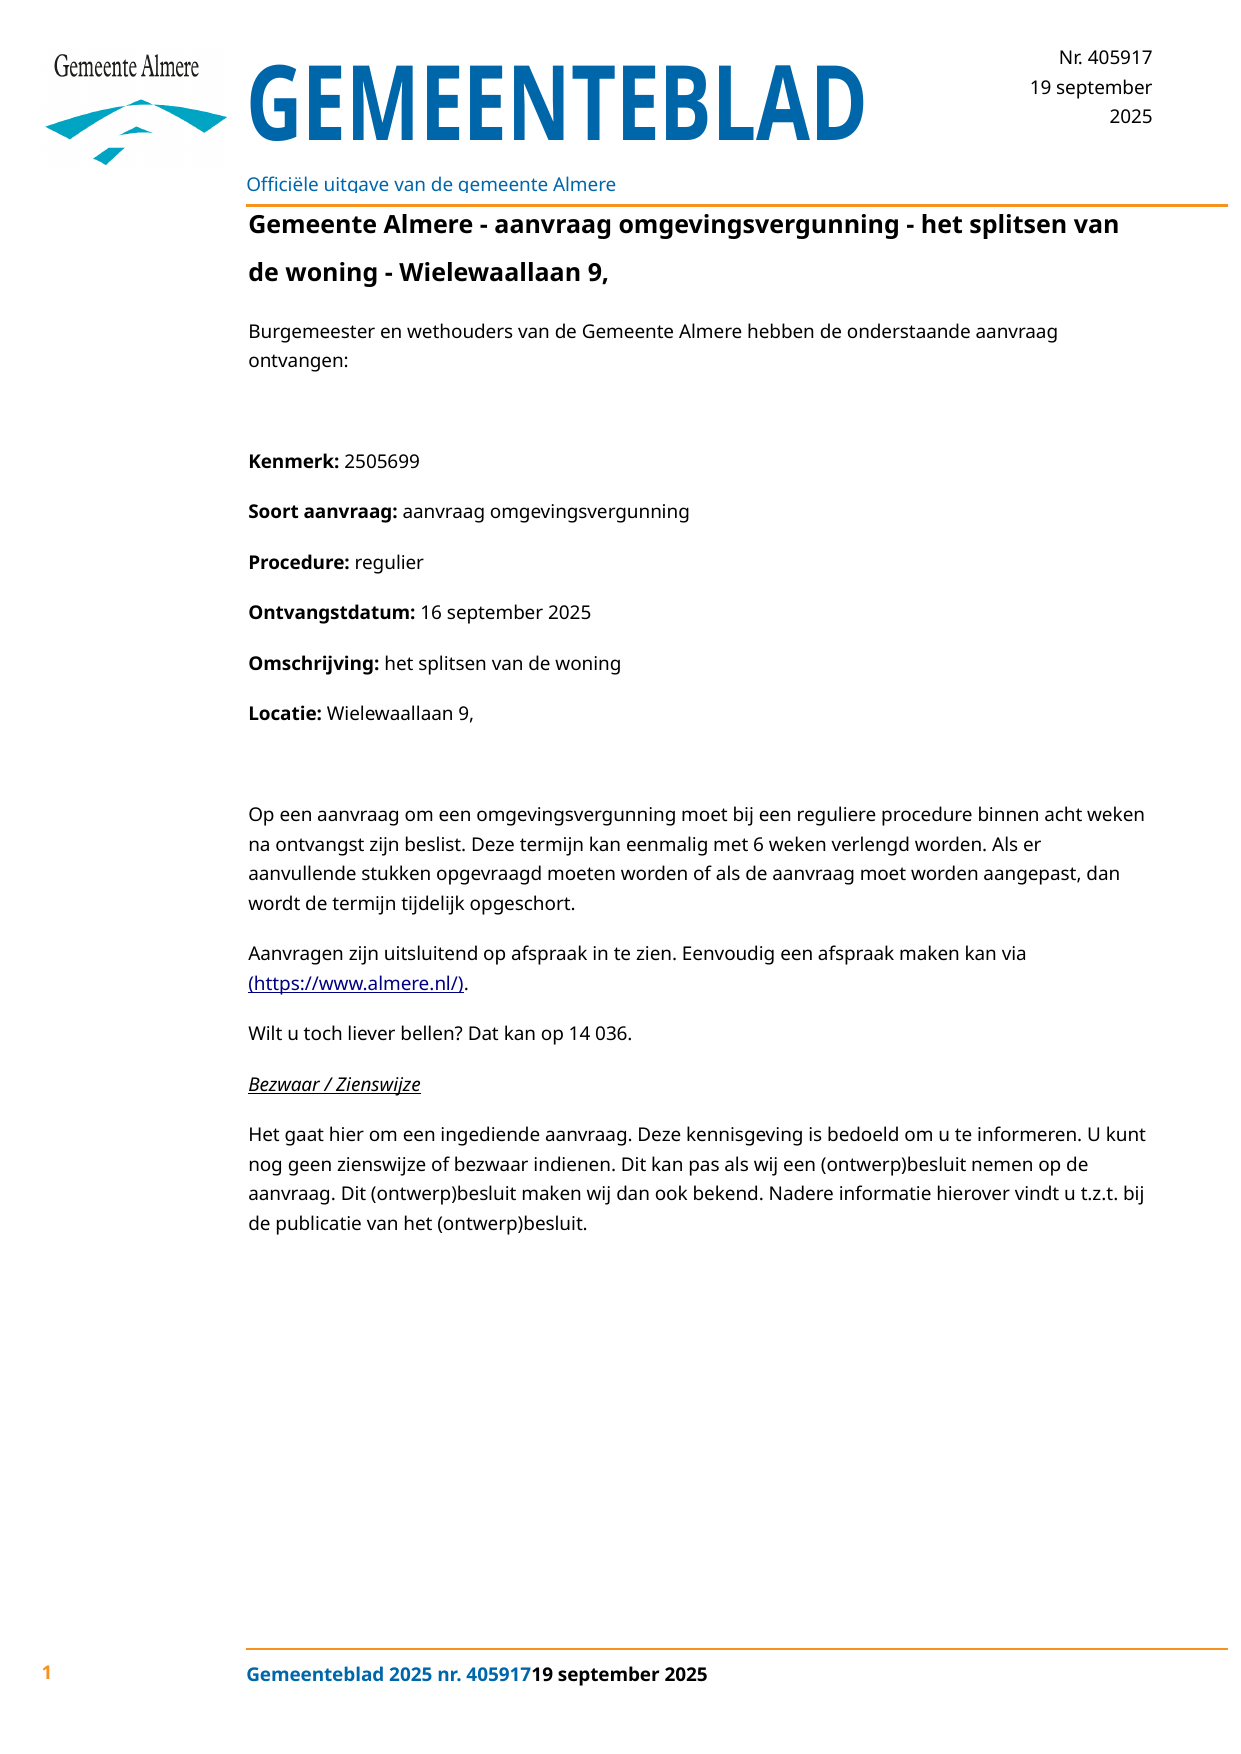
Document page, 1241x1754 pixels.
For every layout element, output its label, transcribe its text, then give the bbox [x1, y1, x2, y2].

text Soort aanvraag: aanvraag omgevingsvergunning [248, 499, 1152, 524]
text Het gaat hier om een ingediende aanvraag. Deze kennisgeving is bedoeld om u te informeren. U kunt nog geen zienswijze of bezwaar indienen. Dit kan pas als wij een (ontwerp)besluit nemen op de aanvraag. Dit (ontwerp)besluit maken wij dan ook bekend. Nadere informatie hierover vindt u t.z.t. bij de publicatie van het (ontwerp)besluit. [248, 1121, 1152, 1236]
text Kenmerk: 2505699 [248, 448, 1152, 474]
text Locatie: Wielewaallaan 9, [248, 700, 1152, 726]
text Omschrijving: het splitsen van de woning [248, 650, 1152, 676]
text Op een aanvraag om een omgevingsvergunning moet bij een reguliere procedure binnen acht weken na ontvangst zijn beslist. Deze termijn kan eenmalig met 6 weken verlengd worden. Als er aanvullende stukken opgevraagd moeten worden of als de aanvraag moet worden aangepast, dan wordt de termijn tijdelijk opgeschort. [248, 801, 1152, 916]
text Wilt u toch liever bellen? Dat kan op 14 036. [248, 1020, 1152, 1046]
text Ontvangstdatum: 16 september 2025 [248, 599, 1152, 625]
text Burgemeester en wethouders van de Gemeente Almere hebben de onderstaande aanvraag ontvangen: [248, 318, 1152, 373]
picture [41, 47, 231, 172]
text Gemeente Almere - aanvraag omgevingsvergunning - het splitsen van de woning - Wielewaallaan 9, [248, 207, 1152, 288]
text Procedure: regulier [248, 549, 1152, 575]
text Aanvragen zijn uitsluitend op afspraak in te zien. Eenvoudig een afspraak maken kan via (https://www.almere.nl/). [248, 940, 1152, 996]
text Bezwaar / Zienswijze [248, 1071, 1152, 1097]
